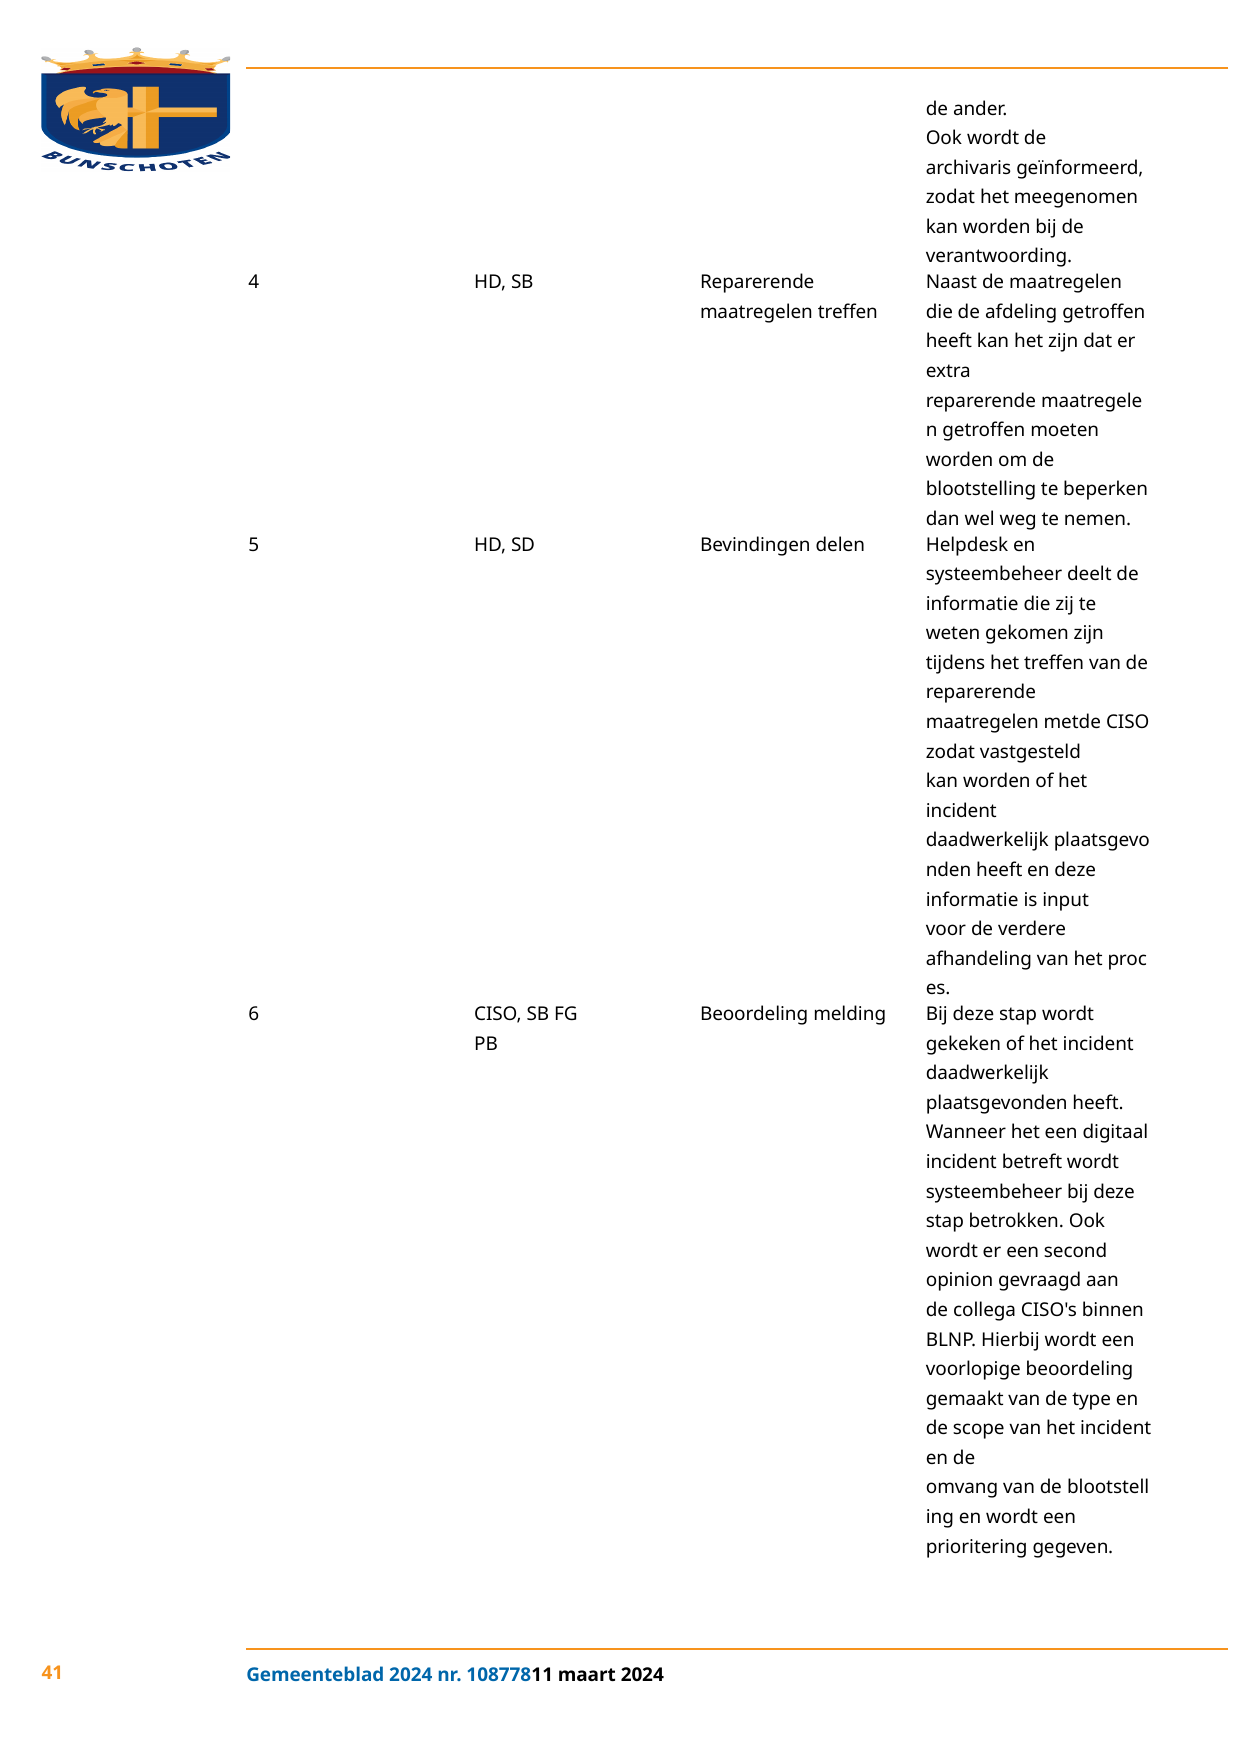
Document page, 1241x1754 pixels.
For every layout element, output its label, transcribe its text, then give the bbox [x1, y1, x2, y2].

table_cell Bij deze stap wordt gekeken of het incident daadwerkelijk plaatsgevonden heeft. Wanneer het een digitaal incident betreft wordt systeembeheer bij deze stap betrokken. Ook wordt er een second opinion gevraagd aan de collega CISO's binnen BLNP. Hierbij wordt een voorlopige beoordeling gemaakt van de type en de scope van het incident en de omvang van de blootstelling en wordt een prioritering gegeven. [926, 1000, 1152, 1558]
table_cell Helpdesk en systeembeheer deelt de informatie die zij te weten gekomen zijn tijdens het treffen van de reparerende maatregelen metde CISO zodat vastgesteld kan worden of het incident daadwerkelijk plaatsgevonden heeft en deze informatie is input voor de verdere afhandeling van het proces. [926, 531, 1152, 1000]
table_cell CISO, SB FG PB [474, 1000, 700, 1558]
table_cell Bevindingen delen [700, 531, 926, 1000]
table_cell [248, 95, 474, 268]
table_cell 5 [248, 531, 474, 1000]
table_cell 4 [248, 269, 474, 531]
table_cell Reparerende maatregelen treffen [700, 269, 926, 531]
table_cell 6 [248, 1000, 474, 1558]
table_cell HD, SB [474, 269, 700, 531]
table_cell Beoordeling melding [700, 1000, 926, 1558]
table_cell [474, 95, 700, 268]
table_cell Naast de maatregelen die de afdeling getroffen heeft kan het zijn dat er extra reparerende maatregelen getroffen moeten worden om de blootstelling te beperken dan wel weg te nemen. [926, 269, 1152, 531]
table_cell de ander. Ook wordt de archivaris geïnformeerd, zodat het meegenomen kan worden bij de verantwoording. [926, 95, 1152, 268]
table_cell [700, 95, 926, 268]
table_cell HD, SD [474, 531, 700, 1000]
picture [41, 47, 231, 172]
